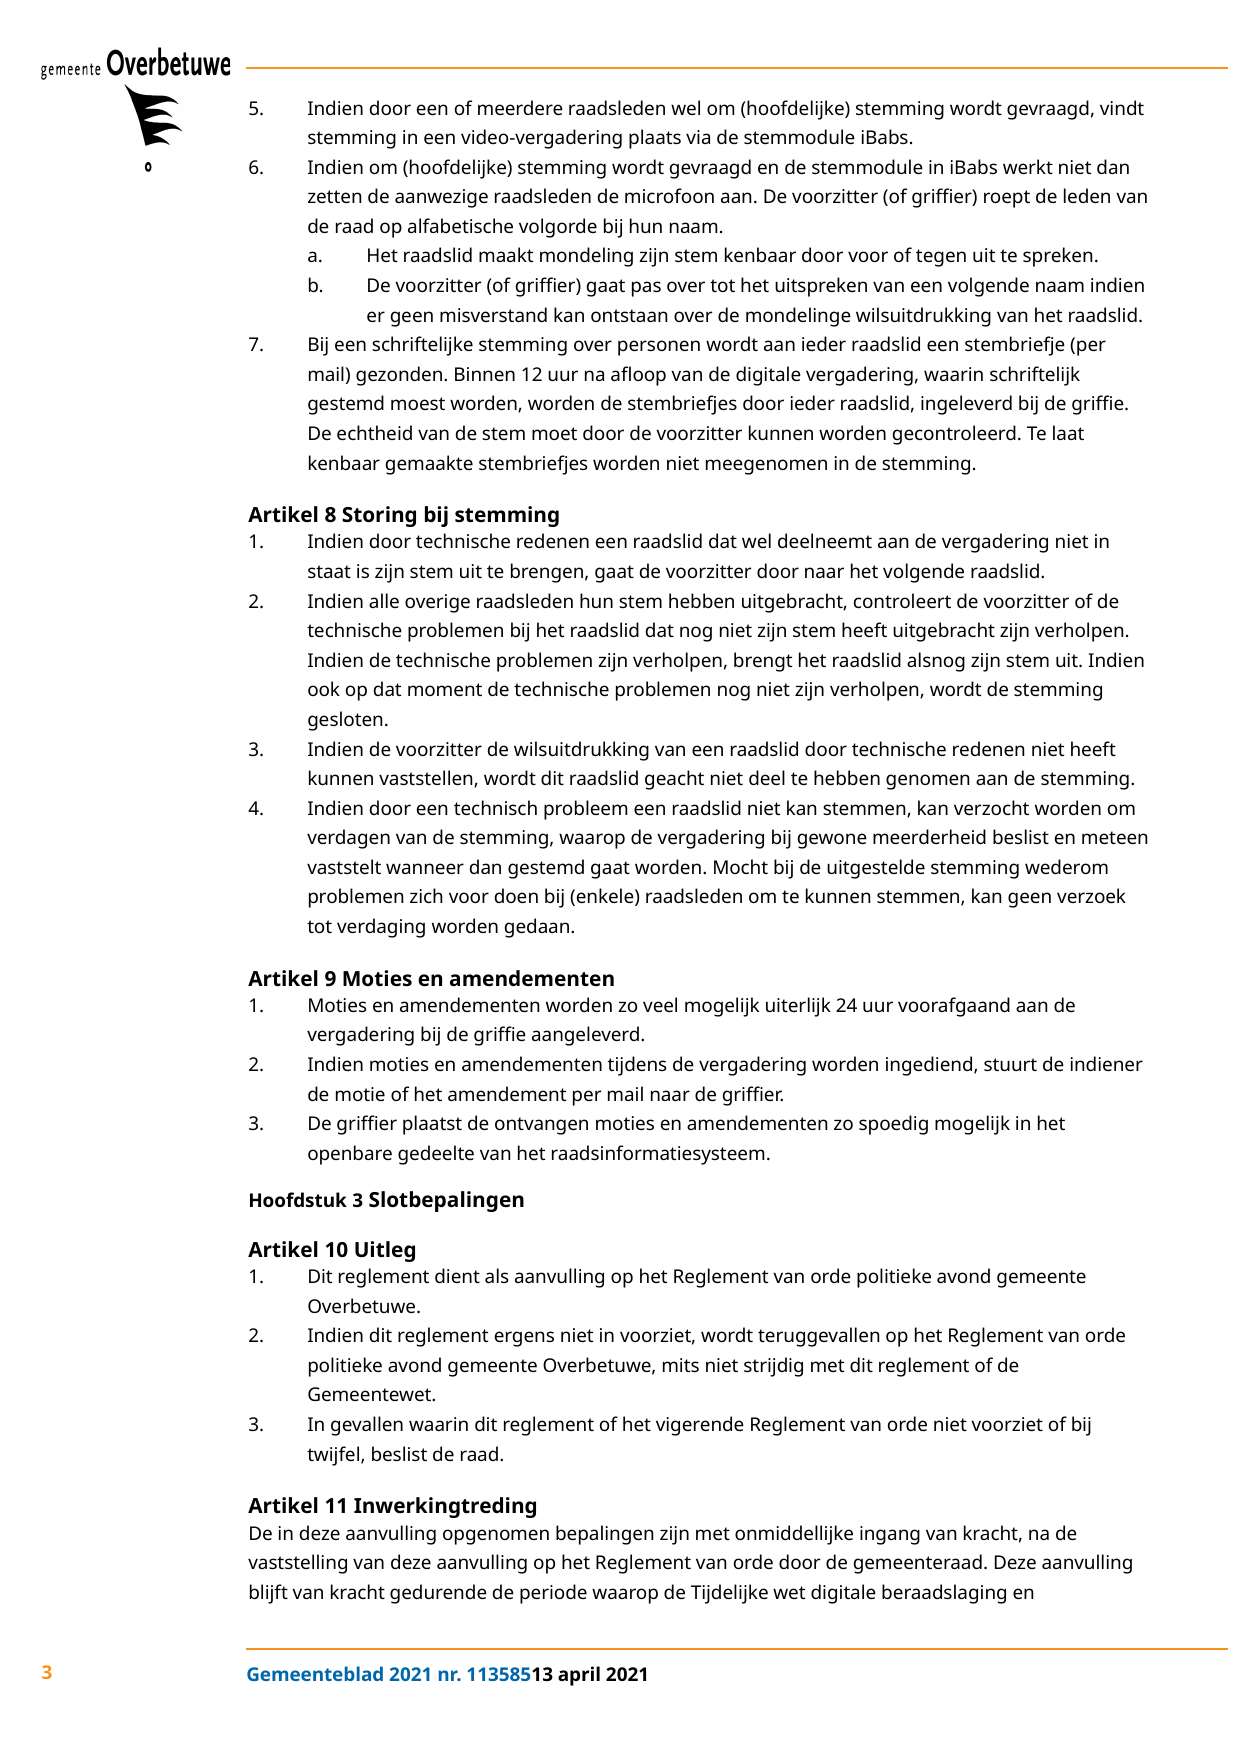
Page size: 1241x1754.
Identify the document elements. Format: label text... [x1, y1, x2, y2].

list Indien de voorzitter de wilsuitdrukking van een raadslid door technische redenen niet heeft kunnen vaststellen, wordt dit raadslid geacht niet deel te hebben genomen aan de stemming. [248, 736, 1152, 791]
list De griffier plaatst de ontvangen moties en amendementen zo spoedig mogelijk in het openbare gedeelte van het raadsinformatiesysteem. [248, 1110, 1152, 1166]
list Het raadslid maakt mondeling zijn stem kenbaar door voor of tegen uit te spreken. [307, 243, 1152, 268]
list Indien door een technisch probleem een raadslid niet kan stemmen, kan verzocht worden om verdagen van de stemming, waarop de vergadering bij gewone meerderheid beslist en meteen vaststelt wanneer dan gestemd gaat worden. Mocht bij de uitgestelde stemming wederom problemen zich voor doen bij (enkele) raadsleden om te kunnen stemmen, kan geen verzoek tot verdaging worden gedaan. [248, 795, 1152, 939]
list Indien moties en amendementen tijdens de vergadering worden ingediend, stuurt de indiener de motie of het amendement per mail naar de griffier. [248, 1051, 1152, 1107]
text Artikel 8 Storing bij stemming [248, 500, 1152, 529]
text Artikel 9 Moties en amendementen [248, 964, 1152, 992]
list Indien door een of meerdere raadsleden wel om (hoofdelijke) stemming wordt gevraagd, vindt stemming in een video-vergadering plaats via de stemmodule iBabs. [248, 95, 1152, 150]
picture [41, 47, 231, 172]
text De in deze aanvulling opgenomen bepalingen zijn met onmiddellijke ingang van kracht, na de vaststelling van deze aanvulling op het Reglement van orde door de gemeenteraad. Deze aanvulling blijft van kracht gedurende de periode waarop de Tijdelijke wet digitale beraadslaging en [248, 1520, 1152, 1604]
list Indien om (hoofdelijke) stemming wordt gevraagd en de stemmodule in iBabs werkt niet dan zetten de aanwezige raadsleden de microfoon aan. De voorzitter (of griffier) roept de leden van de raad op alfabetische volgorde bij hun naam. [248, 154, 1152, 239]
list Indien alle overige raadsleden hun stem hebben uitgebracht, controleert de voorzitter of de technische problemen bij het raadslid dat nog niet zijn stem heeft uitgebracht zijn verholpen. Indien de technische problemen zijn verholpen, brengt het raadslid alsnog zijn stem uit. Indien ook op dat moment de technische problemen nog niet zijn verholpen, wordt de stemming gesloten. [248, 588, 1152, 732]
text Artikel 11 Inwerkingtreding [248, 1491, 1152, 1520]
list De voorzitter (of griffier) gaat pas over tot het uitspreken van een volgende naam indien er geen misverstand kan ontstaan over de mondelinge wilsuitdrukking van het raadslid. [307, 272, 1152, 328]
list Dit reglement dient als aanvulling op het Reglement van orde politieke avond gemeente Overbetuwe. [248, 1263, 1152, 1319]
list In gevallen waarin dit reglement of het vigerende Reglement van orde niet voorziet of bij twijfel, beslist de raad. [248, 1411, 1152, 1467]
list Moties en amendementen worden zo veel mogelijk uiterlijk 24 uur voorafgaand aan de vergadering bij de griffie aangeleverd. [248, 992, 1152, 1047]
text Artikel 10 Uitleg [248, 1235, 1152, 1263]
text Hoofdstuk 3 Slotbepalingen [248, 1186, 1152, 1214]
list Indien door technische redenen een raadslid dat wel deelneemt aan de vergadering niet in staat is zijn stem uit te brengen, gaat de voorzitter door naar het volgende raadslid. [248, 529, 1152, 584]
list Bij een schriftelijke stemming over personen wordt aan ieder raadslid een stembriefje (per mail) gezonden. Binnen 12 uur na afloop van de digitale vergadering, waarin schriftelijk gestemd moest worden, worden de stembriefjes door ieder raadslid, ingeleverd bij de griffie. De echtheid van de stem moet door de voorzitter kunnen worden gecontroleerd. Te laat kenbaar gemaakte stembriefjes worden niet meegenomen in de stemming. [248, 331, 1152, 476]
list Indien dit reglement ergens niet in voorziet, wordt teruggevallen op het Reglement van orde politieke avond gemeente Overbetuwe, mits niet strijdig met dit reglement of de Gemeentewet. [248, 1322, 1152, 1407]
